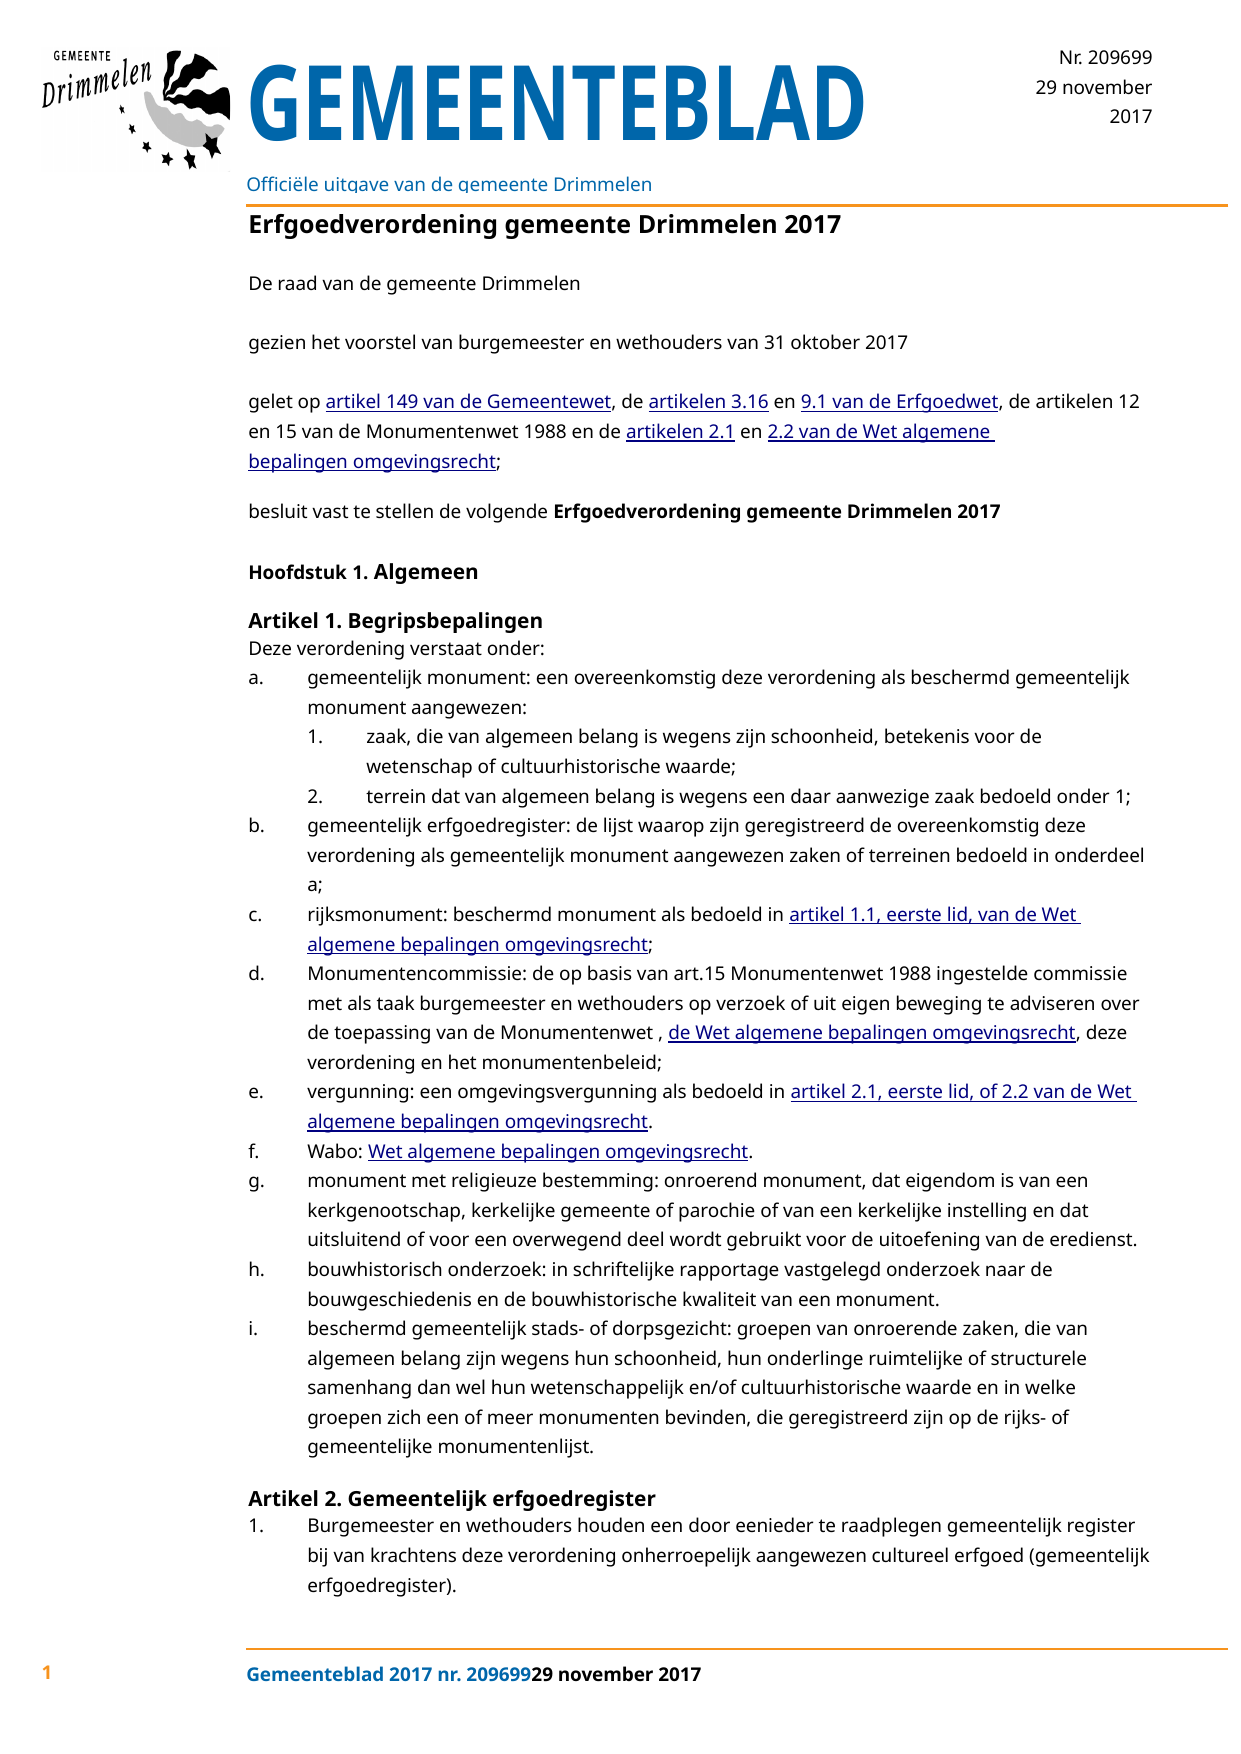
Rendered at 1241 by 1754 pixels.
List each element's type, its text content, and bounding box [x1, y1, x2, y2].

list vergunning: een omgevingsvergunning als bedoeld in artikel 2.1, eerste lid, of 2.2 van de Wet algemene bepalingen omgevingsrecht. [248, 1079, 1152, 1134]
list Burgemeester en wethouders houden een door eenieder te raadplegen gemeentelijk register bij van krachtens deze verordening onherroepelijk aangewezen cultureel erfgoed (gemeentelijk erfgoedregister). [248, 1513, 1152, 1597]
list Wabo: Wet algemene bepalingen omgevingsrecht. [248, 1138, 1152, 1164]
text Artikel 2. Gemeentelijk erfgoedregister [248, 1484, 1152, 1513]
list rijksmonument: beschermd monument als bedoeld in artikel 1.1, eerste lid, van de Wet algemene bepalingen omgevingsrecht; [248, 901, 1152, 957]
list monument met religieuze bestemming: onroerend monument, dat eigendom is van een kerkgenootschap, kerkelijke gemeente of parochie of van een kerkelijke instelling en dat uitsluitend of voor een overwegend deel wordt gebruikt voor de uitoefening van de eredienst. [248, 1167, 1152, 1252]
list gemeentelijk erfgoedregister: de lijst waarop zijn geregistreerd de overeenkomstig deze verordening als gemeentelijk monument aangewezen zaken of terreinen bedoeld in onderdeel a; [248, 812, 1152, 897]
text Erfgoedverordening gemeente Drimmelen 2017 [248, 207, 1152, 241]
text De raad van de gemeente Drimmelen [248, 270, 1152, 296]
list bouwhistorisch onderzoek: in schriftelijke rapportage vastgelegd onderzoek naar de bouwgeschiedenis en de bouwhistorische kwaliteit van een monument. [248, 1256, 1152, 1312]
list beschermd gemeentelijk stads- of dorpsgezicht: groepen van onroerende zaken, die van algemeen belang zijn wegens hun schoonheid, hun onderlinge ruimtelijke of structurele samenhang dan wel hun wetenschappelijk en/of cultuurhistorische waarde en in welke groepen zich een of meer monumenten bevinden, die geregistreerd zijn op de rijks- of gemeentelijke monumentenlijst. [248, 1315, 1152, 1459]
list gemeentelijk monument: een overeenkomstig deze verordening als beschermd gemeentelijk monument aangewezen: [248, 664, 1152, 720]
text Deze verordening verstaat onder: [248, 635, 1152, 661]
text gelet op artikel 149 van de Gemeentewet, de artikelen 3.16 en 9.1 van de Erfgoedwet, de artikelen 12 en 15 van de Monumentenwet 1988 en de artikelen 2.1 en 2.2 van de Wet algemene bepalingen omgevingsrecht; [248, 389, 1152, 473]
text Hoofdstuk 1. Algemeen [248, 557, 1152, 586]
list Monumentencommissie: de op basis van art.15 Monumentenwet 1988 ingestelde commissie met als taak burgemeester en wethouders op verzoek of uit eigen beweging te adviseren over de toepassing van de Monumentenwet , de Wet algemene bepalingen omgevingsrecht, deze verordening en het monumentenbeleid; [248, 960, 1152, 1075]
picture [41, 47, 231, 172]
list terrein dat van algemeen belang is wegens een daar aanwezige zaak bedoeld onder 1; [307, 783, 1152, 809]
list zaak, die van algemeen belang is wegens zijn schoonheid, betekenis voor de wetenschap of cultuurhistorische waarde; [307, 724, 1152, 779]
text gezien het voorstel van burgemeester en wethouders van 31 oktober 2017 [248, 329, 1152, 355]
text besluit vast te stellen de volgende Erfgoedverordening gemeente Drimmelen 2017 [248, 498, 1152, 524]
text Artikel 1. Begripsbepalingen [248, 607, 1152, 635]
